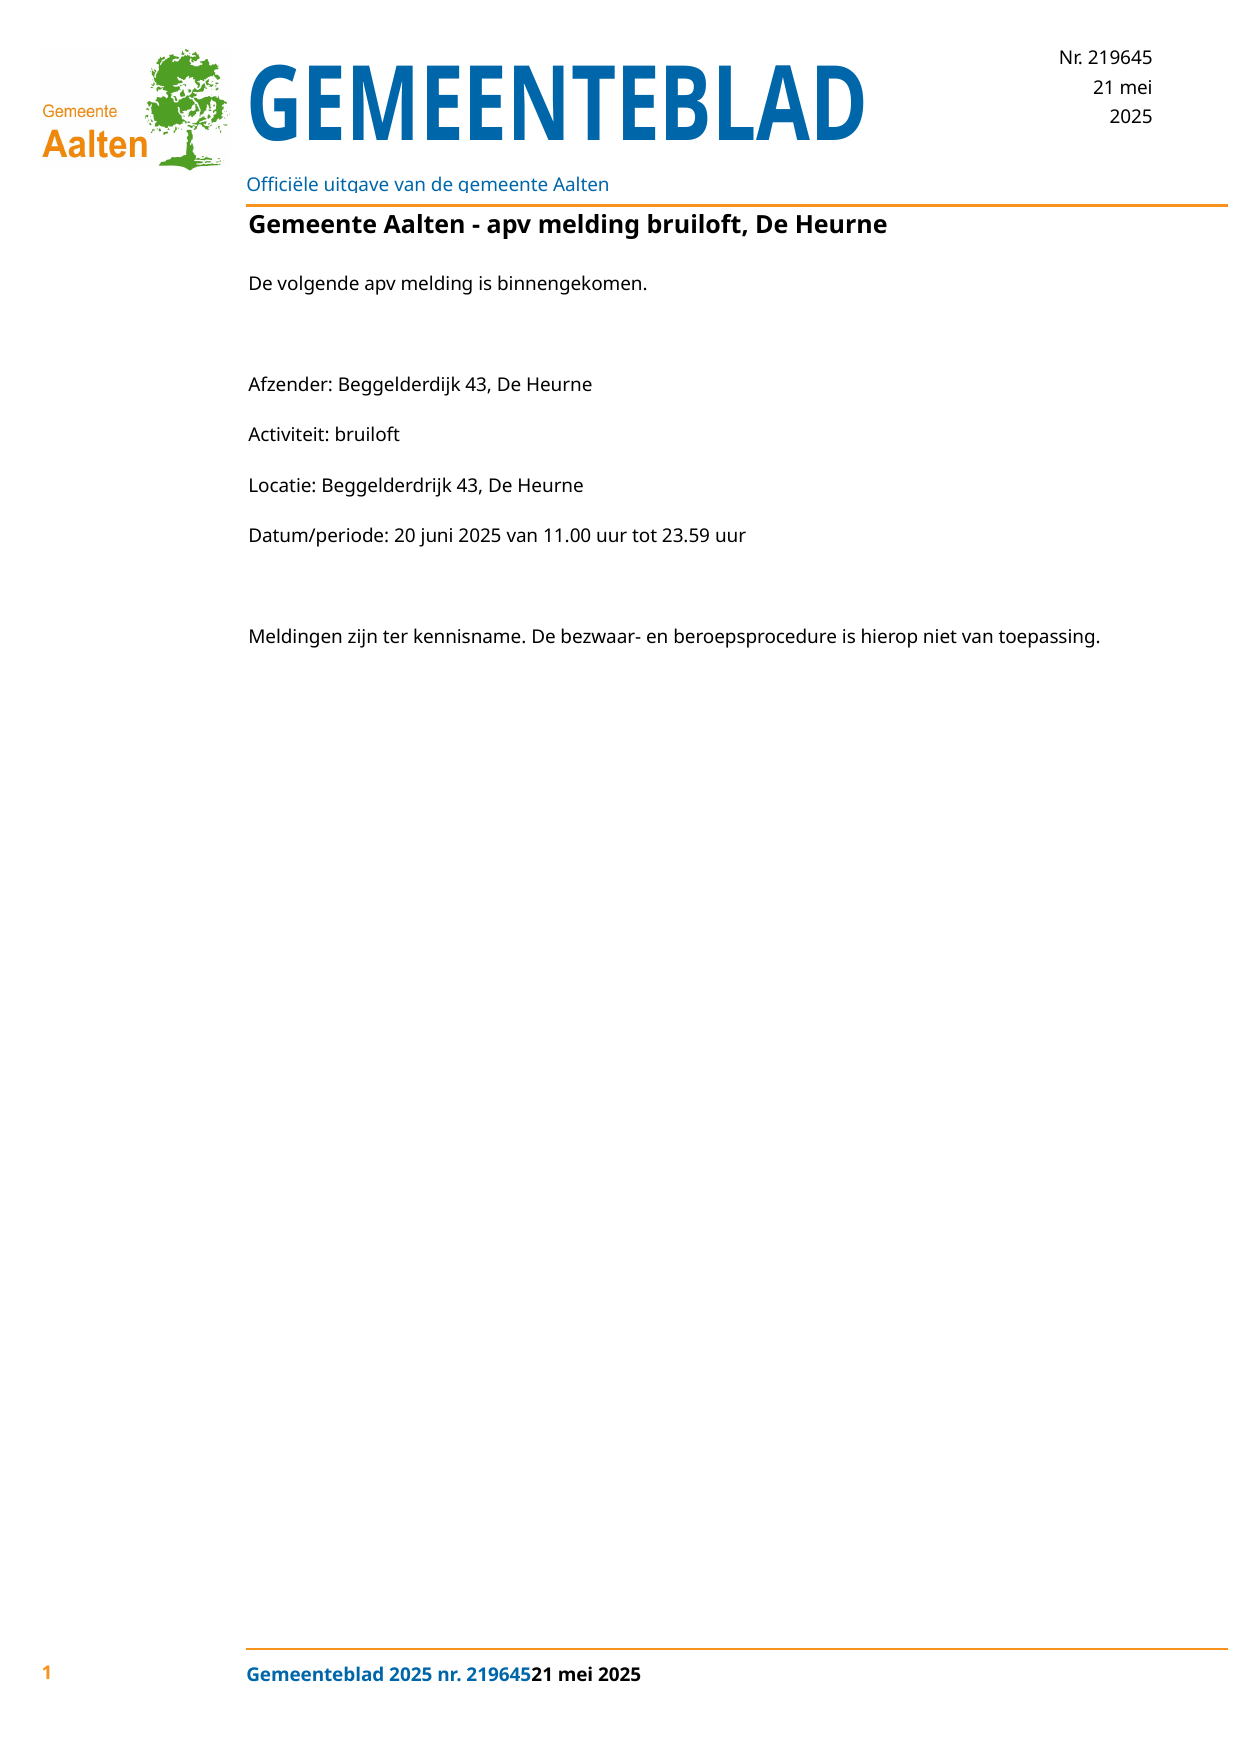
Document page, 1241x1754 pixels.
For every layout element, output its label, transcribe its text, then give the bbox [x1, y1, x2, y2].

text Meldingen zijn ter kennisname. De bezwaar- en beroepsprocedure is hierop niet van toepassing. [248, 623, 1152, 649]
text Activiteit: bruiloft [248, 422, 1152, 447]
text Datum/periode: 20 juni 2025 van 11.00 uur tot 23.59 uur [248, 522, 1152, 548]
text Gemeente Aalten - apv melding bruiloft, De Heurne [248, 207, 1152, 241]
text Afzender: Beggelderdijk 43, De Heurne [248, 371, 1152, 397]
text Locatie: Beggelderdrijk 43, De Heurne [248, 472, 1152, 498]
picture [41, 47, 231, 172]
text De volgende apv melding is binnengekomen. [248, 270, 1152, 296]
